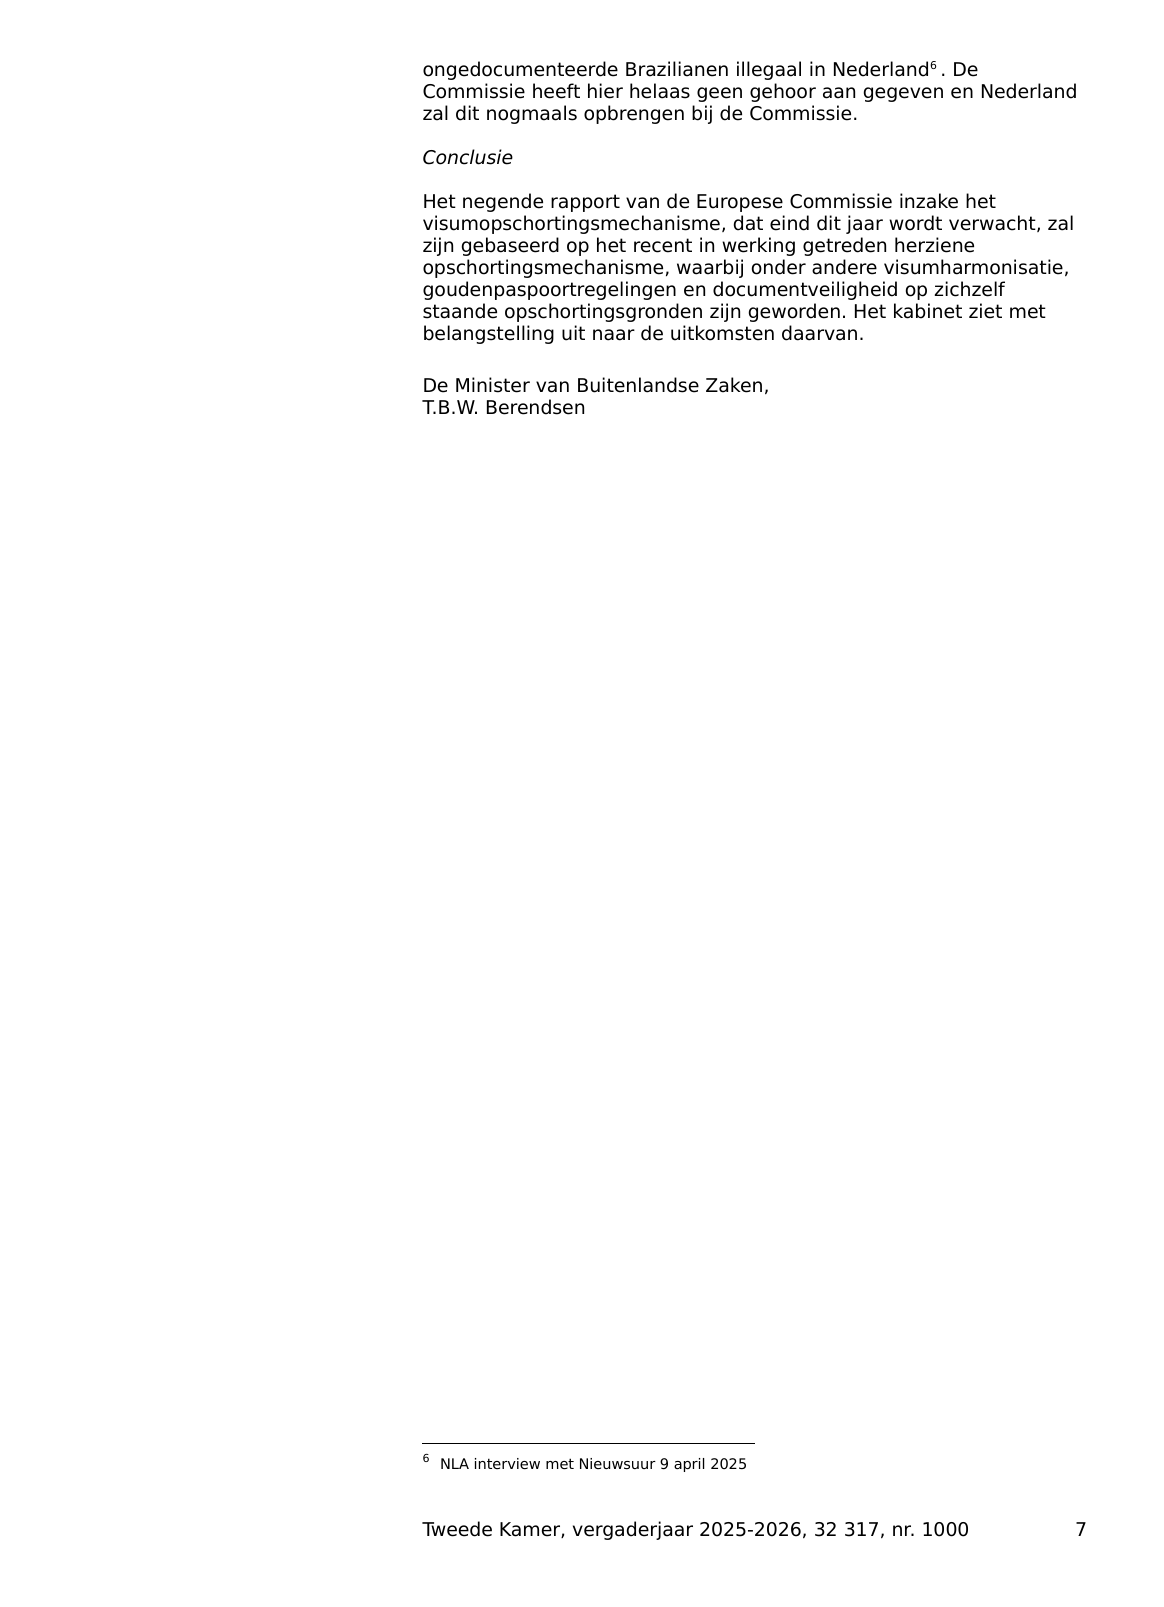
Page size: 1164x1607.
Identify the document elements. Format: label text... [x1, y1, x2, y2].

text NLA interview met Nieuwsuur 9 april 2025 [422, 1452, 1087, 1474]
subtitle Conclusie [422, 147, 1087, 169]
text Het negende rapport van de Europese Commissie inzake het visumopschortingsmechanisme, dat eind dit jaar wordt verwacht, zal zijn gebaseerd op het recent in werking getreden herziene opschortingsmechanisme, waarbij onder andere visumharmonisatie, goudenpaspoortregelingen en documentveiligheid op zichzelf staande opschortingsgronden zijn geworden. Het kabinet ziet met belangstelling uit naar de uitkomsten daarvan. [422, 191, 1087, 345]
text De Minister van Buitenlandse Zaken, T.B.W. Berendsen [422, 375, 1087, 419]
text ongedocumenteerde Brazilianen illegaal in Nederland. De Commissie heeft hier helaas geen gehoor aan gegeven en Nederland zal dit nogmaals opbrengen bij de Commissie. [422, 59, 1087, 125]
